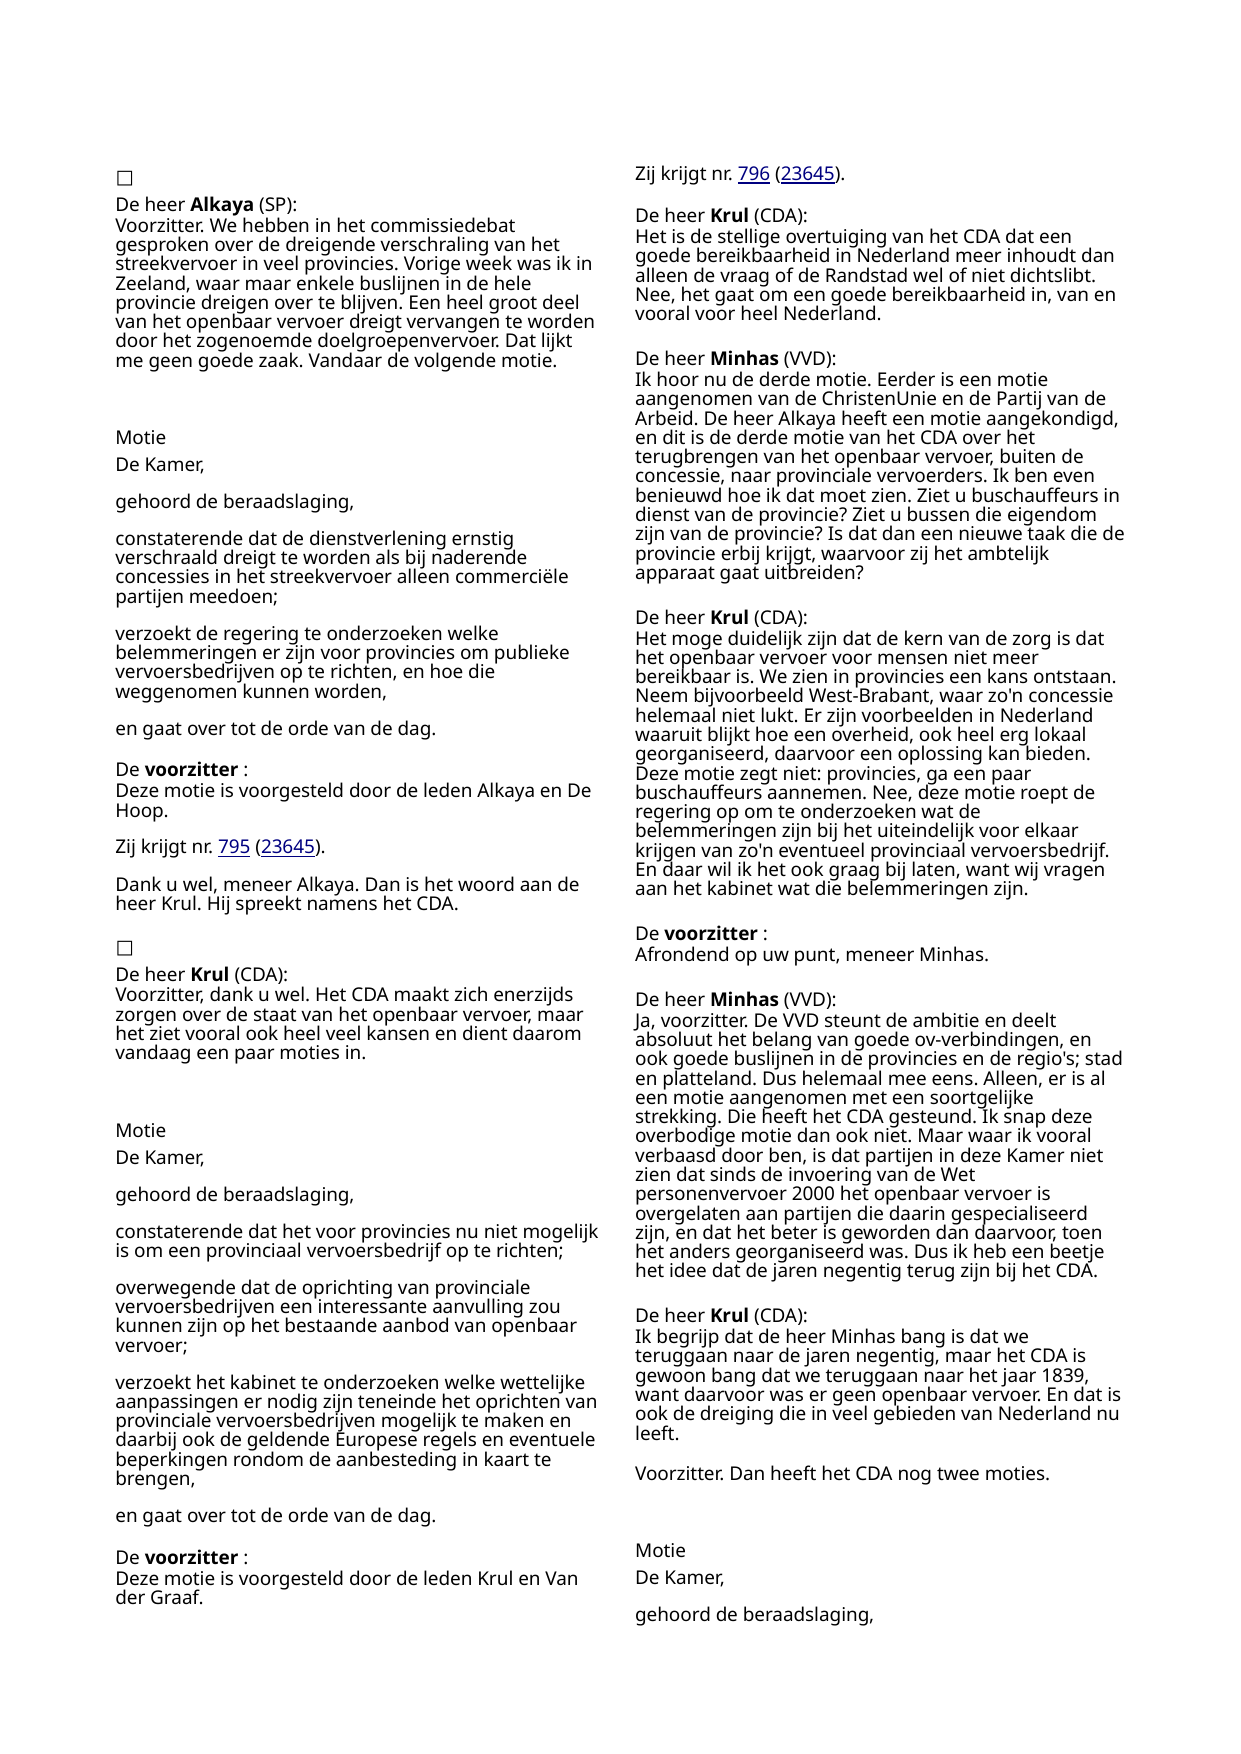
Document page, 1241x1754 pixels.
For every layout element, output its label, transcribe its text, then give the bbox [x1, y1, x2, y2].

text Motie [115, 1117, 605, 1143]
text overwegende dat de oprichting van provinciale vervoersbedrijven een interessante aanvulling zou kunnen zijn op het bestaande aanbod van openbaar vervoer; [115, 1279, 605, 1356]
text gehoord de beraadslaging, [115, 1186, 605, 1205]
text De Kamer, [115, 1149, 605, 1168]
text De voorzitter : [115, 1544, 605, 1570]
text Deze motie is voorgesteld door de leden Krul en Van der Graaf. [115, 1570, 605, 1608]
text Het moge duidelijk zijn dat de kern van de zorg is dat het openbaar vervoer voor mensen niet meer bereikbaar is. We zien in provincies een kans ontstaan. Neem bijvoorbeeld West-Brabant, waar zo'n concessie helemaal niet lukt. Er zijn voorbeelden in Nederland waaruit blijkt hoe een overheid, ook heel erg lokaal georganiseerd, daarvoor een oplossing kan bieden. Deze motie zegt niet: provincies, ga een paar buschauffeurs aannemen. Nee, deze motie roept de regering op om te onderzoeken wat de belemmeringen zijn bij het uiteindelijk voor elkaar krijgen van zo'n eventueel provinciaal vervoersbedrijf. En daar wil ik het ook graag bij laten, want wij vragen aan het kabinet wat die belemmeringen zijn. [635, 629, 1125, 899]
text constaterende dat het voor provincies nu niet mogelijk is om een provinciaal vervoersbedrijf op te richten; [115, 1223, 605, 1261]
text Het is de stellige overtuiging van het CDA dat een goede bereikbaarheid in Nederland meer inhoudt dan alleen de vraag of de Randstad wel of niet dichtslibt. Nee, het gaat om een goede bereikbaarheid in, van en vooral voor heel Nederland. [635, 228, 1125, 324]
text gehoord de beraadslaging, [115, 493, 605, 512]
text Dank u wel, meneer Alkaya. Dan is het woord aan de heer Krul. Hij spreekt namens het CDA. [115, 876, 605, 914]
text Zij krijgt nr. 796 (23645). [635, 165, 1125, 184]
text Deze motie is voorgesteld door de leden Alkaya en De Hoop. [115, 782, 605, 821]
text Ik begrijp dat de heer Minhas bang is dat we teruggaan naar de jaren negentig, maar het CDA is gewoon bang dat we teruggaan naar het jaar 1839, want daarvoor was er geen openbaar vervoer. En dat is ook de dreiging die in veel gebieden van Nederland nu leeft. [635, 1328, 1125, 1444]
text De heer Krul (CDA): [635, 202, 1125, 228]
text De heer Krul (CDA): [115, 961, 605, 986]
text De heer Krul (CDA): [635, 604, 1125, 629]
text Motie [635, 1537, 1125, 1563]
text constaterende dat de dienstverlening ernstig verschraald dreigt te worden als bij naderende concessies in het streekvervoer alleen commerciële partijen meedoen; [115, 530, 605, 607]
text De voorzitter : [635, 920, 1125, 946]
text verzoekt de regering te onderzoeken welke belemmeringen er zijn voor provincies om publieke vervoersbedrijven op te richten, en hoe die weggenomen kunnen worden, [115, 625, 605, 702]
text De voorzitter : [115, 757, 605, 782]
text Ja, voorzitter. De VVD steunt de ambitie en deelt absoluut het belang van goede ov-verbindingen, en ook goede buslijnen in de provincies en de regio's; stad en platteland. Dus helemaal mee eens. Alleen, er is al een motie aangenomen met een soortgelijke strekking. Die heeft het CDA gesteund. Ik snap deze overbodige motie dan ook niet. Maar waar ik vooral verbaasd door ben, is dat partijen in deze Kamer niet zien dat sinds de invoering van de Wet personenvervoer 2000 het openbaar vervoer is overgelaten aan partijen die daarin gespecialiseerd zijn, en dat het beter is geworden dan daarvoor, toen het anders georganiseerd was. Dus ik heb een beetje het idee dat de jaren negentig terug zijn bij het CDA. [635, 1012, 1125, 1282]
text ⬜ [115, 935, 605, 961]
text De heer Minhas (VVD): [635, 986, 1125, 1012]
text Voorzitter. We hebben in het commissiedebat gesproken over de dreigende verschraling van het streekvervoer in veel provincies. Vorige week was ik in Zeeland, waar maar enkele buslijnen in de hele provincie dreigen over te blijven. Een heel groot deel van het openbaar vervoer dreigt vervangen te worden door het zogenoemde doelgroepenvervoer. Dat lijkt me geen goede zaak. Vandaar de volgende motie. [115, 217, 605, 371]
text ⬜ [115, 165, 605, 191]
text en gaat over tot de orde van de dag. [115, 1507, 605, 1526]
text gehoord de beraadslaging, [635, 1606, 1125, 1625]
text De heer Minhas (VVD): [635, 345, 1125, 371]
text Voorzitter, dank u wel. Het CDA maakt zich enerzijds zorgen over de staat van het openbaar vervoer, maar het ziet vooral ook heel veel kansen en dient daarom vandaag een paar moties in. [115, 986, 605, 1063]
text De Kamer, [115, 456, 605, 475]
text De heer Krul (CDA): [635, 1302, 1125, 1328]
text Ik hoor nu de derde motie. Eerder is een motie aangenomen van de ChristenUnie en de Partij van de Arbeid. De heer Alkaya heeft een motie aangekondigd, en dit is de derde motie van het CDA over het terugbrengen van het openbaar vervoer, buiten de concessie, naar provinciale vervoerders. Ik ben even benieuwd hoe ik dat moet zien. Ziet u buschauffeurs in dienst van de provincie? Ziet u bussen die eigendom zijn van de provincie? Is dat dan een nieuwe taak die de provincie erbij krijgt, waarvoor zij het ambtelijk apparaat gaat uitbreiden? [635, 371, 1125, 583]
text Zij krijgt nr. 795 (23645). [115, 838, 605, 858]
text De Kamer, [635, 1569, 1125, 1588]
text Voorzitter. Dan heeft het CDA nog twee moties. [635, 1464, 1125, 1484]
text verzoekt het kabinet te onderzoeken welke wettelijke aanpassingen er nodig zijn teneinde het oprichten van provinciale vervoersbedrijven mogelijk te maken en daarbij ook de geldende Europese regels en eventuele beperkingen rondom de aanbesteding in kaart te brengen, [115, 1374, 605, 1489]
text De heer Alkaya (SP): [115, 191, 605, 217]
text Motie [115, 424, 605, 450]
text Afrondend op uw punt, meneer Minhas. [635, 946, 1125, 965]
text en gaat over tot de orde van de dag. [115, 719, 605, 739]
